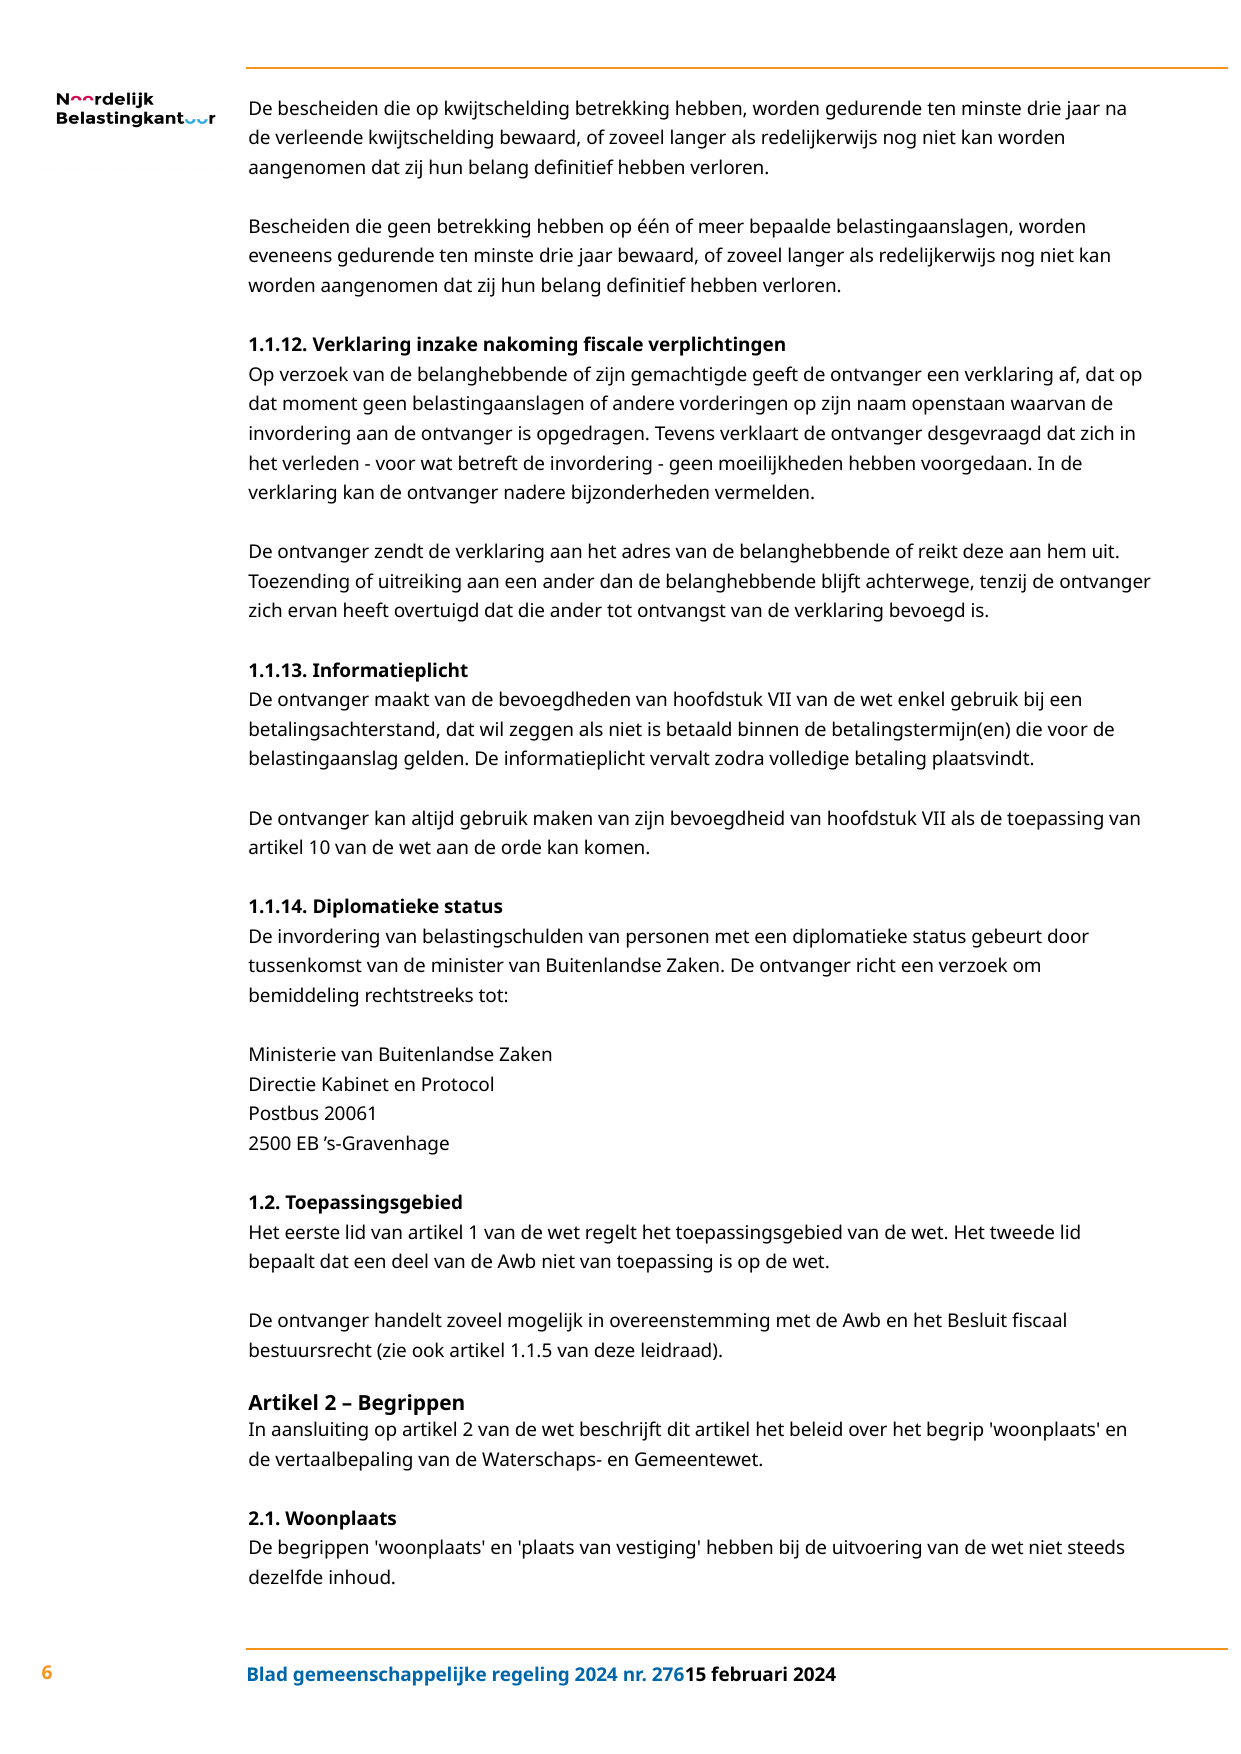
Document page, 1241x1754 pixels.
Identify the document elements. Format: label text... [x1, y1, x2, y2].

text 2500 EB ’s-Gravenhage [248, 1130, 1152, 1156]
picture [41, 47, 231, 172]
text Op verzoek van de belanghebbende of zijn gemachtigde geeft de ontvanger een verklaring af, dat op dat moment geen belastingaanslagen of andere vorderingen op zijn naam openstaan waarvan de invordering aan de ontvanger is opgedragen. Tevens verklaart de ontvanger desgevraagd dat zich in het verleden - voor wat betreft de invordering - geen moeilijkheden hebben voorgedaan. In de verklaring kan de ontvanger nadere bijzonderheden vermelden. [248, 361, 1152, 505]
text De ontvanger handelt zoveel mogelijk in overeenstemming met de Awb en het Besluit fiscaal bestuursrecht (zie ook artikel 1.1.5 van deze leidraad). [248, 1308, 1152, 1363]
text Directie Kabinet en Protocol [248, 1071, 1152, 1097]
text 2.1. Woonplaats [248, 1505, 1152, 1531]
text De bescheiden die op kwijtschelding betrekking hebben, worden gedurende ten minste drie jaar na de verleende kwijtschelding bewaard, of zoveel langer als redelijkerwijs nog niet kan worden aangenomen dat zij hun belang definitief hebben verloren. [248, 95, 1152, 180]
text 1.1.12. Verklaring inzake nakoming fiscale verplichtingen [248, 331, 1152, 357]
text De ontvanger zendt de verklaring aan het adres van de belanghebbende of reikt deze aan hem uit. Toezending of uitreiking aan een ander dan de belanghebbende blijft achterwege, tenzij de ontvanger zich ervan heeft overtuigd dat die ander tot ontvangst van de verklaring bevoegd is. [248, 538, 1152, 623]
text 1.1.14. Diplomatieke status [248, 893, 1152, 919]
text Artikel 2 – Begrippen [248, 1388, 1152, 1416]
text De begrippen 'woonplaats' en 'plaats van vestiging' hebben bij de uitvoering van de wet niet steeds dezelfde inhoud. [248, 1534, 1152, 1590]
text De ontvanger kan altijd gebruik maken van zijn bevoegdheid van hoofdstuk VII als de toepassing van artikel 10 van de wet aan de orde kan komen. [248, 805, 1152, 860]
text De ontvanger maakt van de bevoegdheden van hoofdstuk VII van de wet enkel gebruik bij een betalingsachterstand, dat wil zeggen als niet is betaald binnen de betalingstermijn(en) die voor de belastingaanslag gelden. De informatieplicht vervalt zodra volledige betaling plaatsvindt. [248, 686, 1152, 771]
text 1.1.13. Informatieplicht [248, 657, 1152, 683]
text Het eerste lid van artikel 1 van de wet regelt het toepassingsgebied van de wet. Het tweede lid bepaalt dat een deel van de Awb niet van toepassing is op de wet. [248, 1219, 1152, 1274]
text De invordering van belastingschulden van personen met een diplomatieke status gebeurt door tussenkomst van de minister van Buitenlandse Zaken. De ontvanger richt een verzoek om bemiddeling rechtstreeks tot: [248, 923, 1152, 1008]
text Bescheiden die geen betrekking hebben op één of meer bepaalde belastingaanslagen, worden eveneens gedurende ten minste drie jaar bewaard, of zoveel langer als redelijkerwijs nog niet kan worden aangenomen dat zij hun belang definitief hebben verloren. [248, 213, 1152, 298]
text 1.2. Toepassingsgebied [248, 1189, 1152, 1215]
text In aansluiting op artikel 2 van de wet beschrijft dit artikel het beleid over het begrip 'woonplaats' en de vertaalbepaling van de Waterschaps- en Gemeentewet. [248, 1416, 1152, 1471]
text Postbus 20061 [248, 1101, 1152, 1126]
text Ministerie van Buitenlandse Zaken [248, 1041, 1152, 1067]
